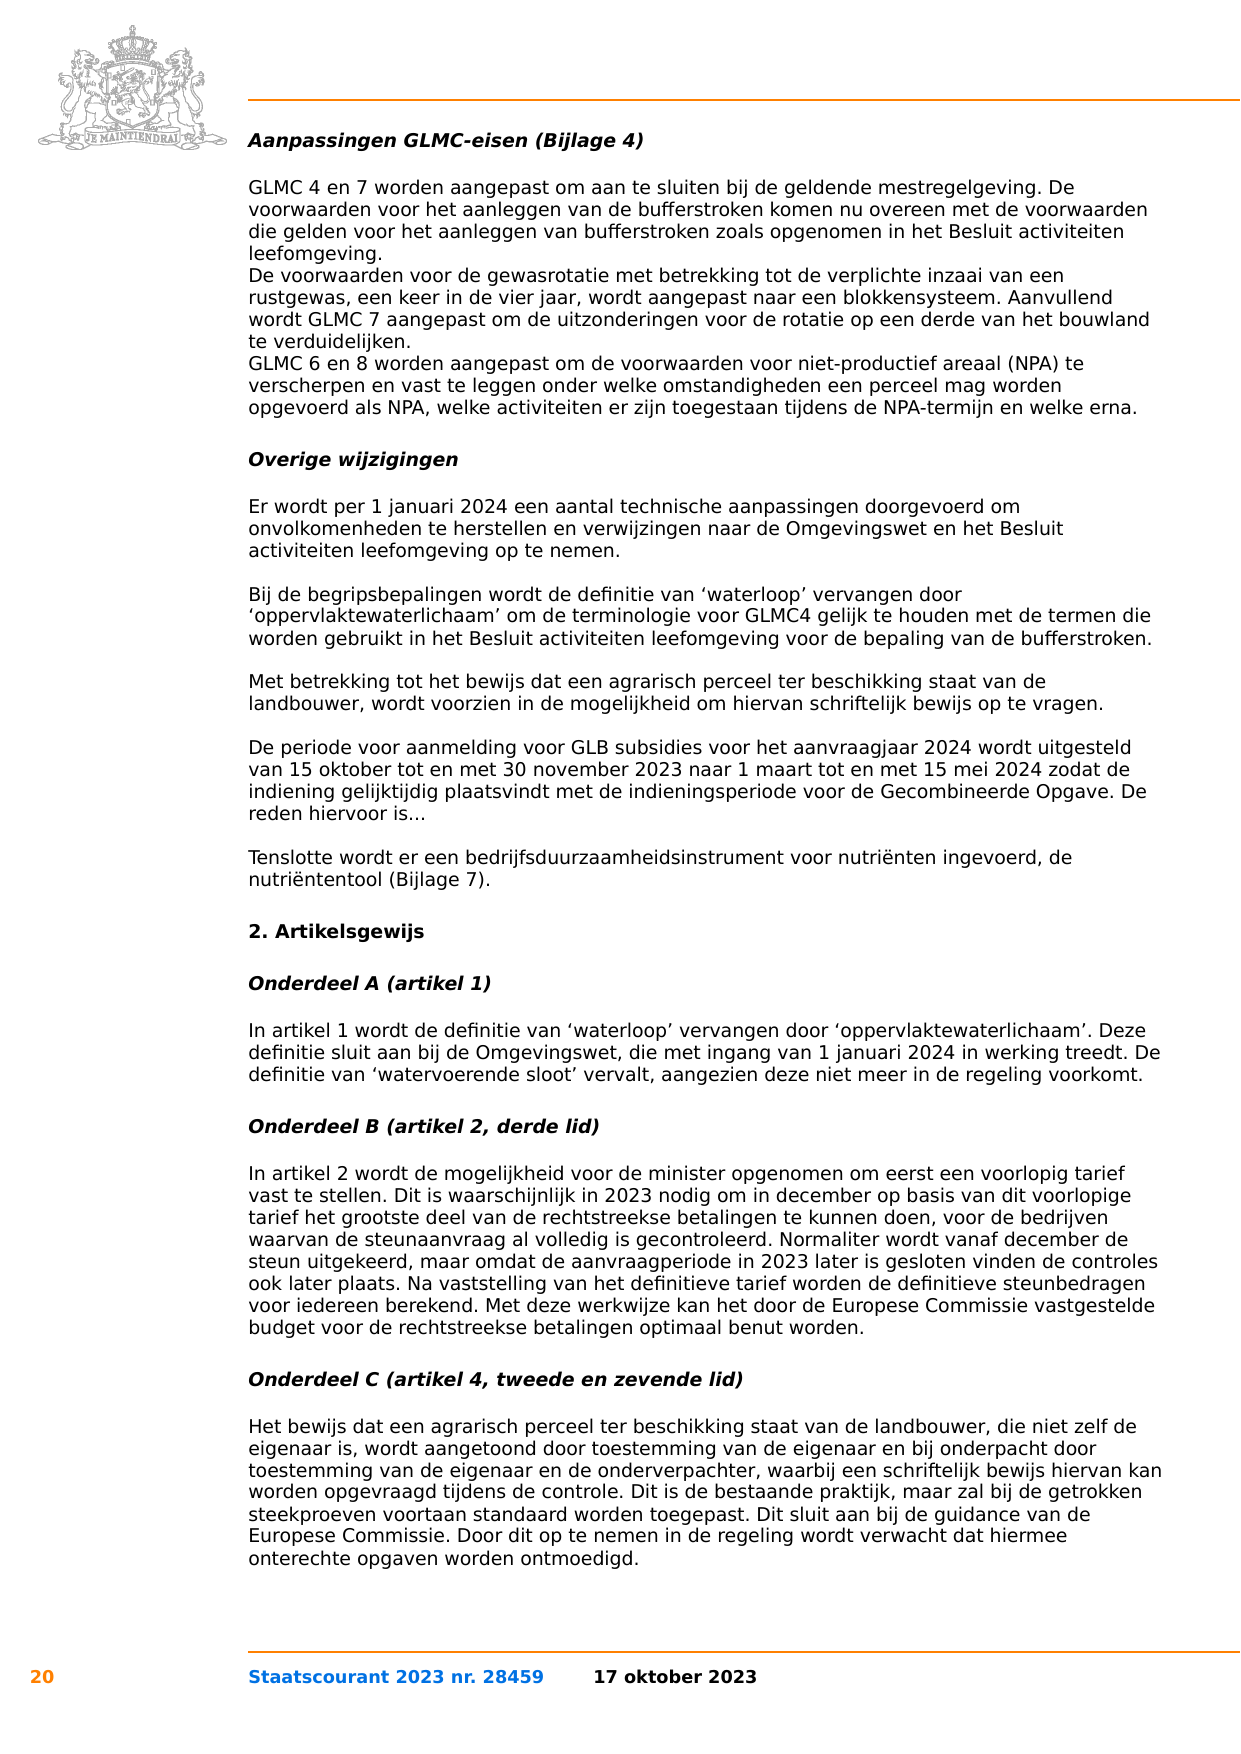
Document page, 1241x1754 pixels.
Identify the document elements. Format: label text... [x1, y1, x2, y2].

text In artikel 1 wordt de definitie van ‘waterloop’ vervangen door ‘oppervlaktewaterlichaam’. Deze definitie sluit aan bij de Omgevingswet, die met ingang van 1 januari 2024 in werking treedt. De definitie van ‘watervoerende sloot’ vervalt, aangezien deze niet meer in de regeling voorkomt. [248, 1020, 1163, 1086]
text Met betrekking tot het bewijs dat een agrarisch perceel ter beschikking staat van de landbouwer, wordt voorzien in de mogelijkheid om hiervan schriftelijk bewijs op te vragen. [248, 671, 1163, 715]
text Er wordt per 1 januari 2024 een aantal technische aanpassingen doorgevoerd om onvolkomenheden te herstellen en verwijzingen naar de Omgevingswet en het Besluit activiteiten leefomgeving op te nemen. [248, 496, 1163, 562]
text Bij de begripsbepalingen wordt de definitie van ‘waterloop’ vervangen door ‘oppervlaktewaterlichaam’ om de terminologie voor GLMC4 gelijk te houden met de termen die worden gebruikt in het Besluit activiteiten leefomgeving voor de bepaling van de bufferstroken. [248, 583, 1163, 649]
subtitle Onderdeel C (artikel 4, tweede en zevende lid) [248, 1368, 1163, 1391]
subtitle 2. Artikelsgewijs [248, 921, 1163, 943]
subtitle Overige wijzigingen [248, 449, 1163, 471]
subtitle Onderdeel B (artikel 2, derde lid) [248, 1116, 1163, 1138]
picture [38, 25, 227, 150]
text De periode voor aanmelding voor GLB subsidies voor het aanvraagjaar 2024 wordt uitgesteld van 15 oktober tot en met 30 november 2023 naar 1 maart tot en met 15 mei 2024 zodat de indiening gelijktijdig plaatsvindt met de indieningsperiode voor de Gecombineerde Opgave. De reden hiervoor is... [248, 737, 1163, 825]
text GLMC 6 en 8 worden aangepast om de voorwaarden voor niet-productief areaal (NPA) te verscherpen en vast te leggen onder welke omstandigheden een perceel mag worden opgevoerd als NPA, welke activiteiten er zijn toegestaan tijdens de NPA-termijn en welke erna. [248, 353, 1163, 419]
text Tenslotte wordt er een bedrijfsduurzaamheidsinstrument voor nutriënten ingevoerd, de nutriëntentool (Bijlage 7). [248, 847, 1163, 891]
subtitle Onderdeel A (artikel 1) [248, 973, 1163, 995]
subtitle Aanpassingen GLMC-eisen (Bijlage 4) [248, 130, 1163, 152]
text De voorwaarden voor de gewasrotatie met betrekking tot de verplichte inzaai van een rustgewas, een keer in de vier jaar, wordt aangepast naar een blokkensysteem. Aanvullend wordt GLMC 7 aangepast om de uitzonderingen voor de rotatie op een derde van het bouwland te verduidelijken. [248, 265, 1163, 353]
text Het bewijs dat een agrarisch perceel ter beschikking staat van de landbouwer, die niet zelf de eigenaar is, wordt aangetoond door toestemming van de eigenaar en bij onderpacht door toestemming van de eigenaar en de onderverpachter, waarbij een schriftelijk bewijs hiervan kan worden opgevraagd tijdens de controle. Dit is de bestaande praktijk, maar zal bij de getrokken steekproeven voortaan standaard worden toegepast. Dit sluit aan bij de guidance van de Europese Commissie. Door dit op te nemen in de regeling wordt verwacht dat hiermee onterechte opgaven worden ontmoedigd. [248, 1416, 1163, 1569]
text In artikel 2 wordt de mogelijkheid voor de minister opgenomen om eerst een voorlopig tarief vast te stellen. Dit is waarschijnlijk in 2023 nodig om in december op basis van dit voorlopige tarief het grootste deel van de rechtstreekse betalingen te kunnen doen, voor de bedrijven waarvan de steunaanvraag al volledig is gecontroleerd. Normaliter wordt vanaf december de steun uitgekeerd, maar omdat de aanvraagperiode in 2023 later is gesloten vinden de controles ook later plaats. Na vaststelling van het definitieve tarief worden de definitieve steunbedragen voor iedereen berekend. Met deze werkwijze kan het door de Europese Commissie vastgestelde budget voor de rechtstreekse betalingen optimaal benut worden. [248, 1163, 1163, 1338]
text GLMC 4 en 7 worden aangepast om aan te sluiten bij de geldende mestregelgeving. De voorwaarden voor het aanleggen van de bufferstroken komen nu overeen met de voorwaarden die gelden voor het aanleggen van bufferstroken zoals opgenomen in het Besluit activiteiten leefomgeving. [248, 177, 1163, 265]
